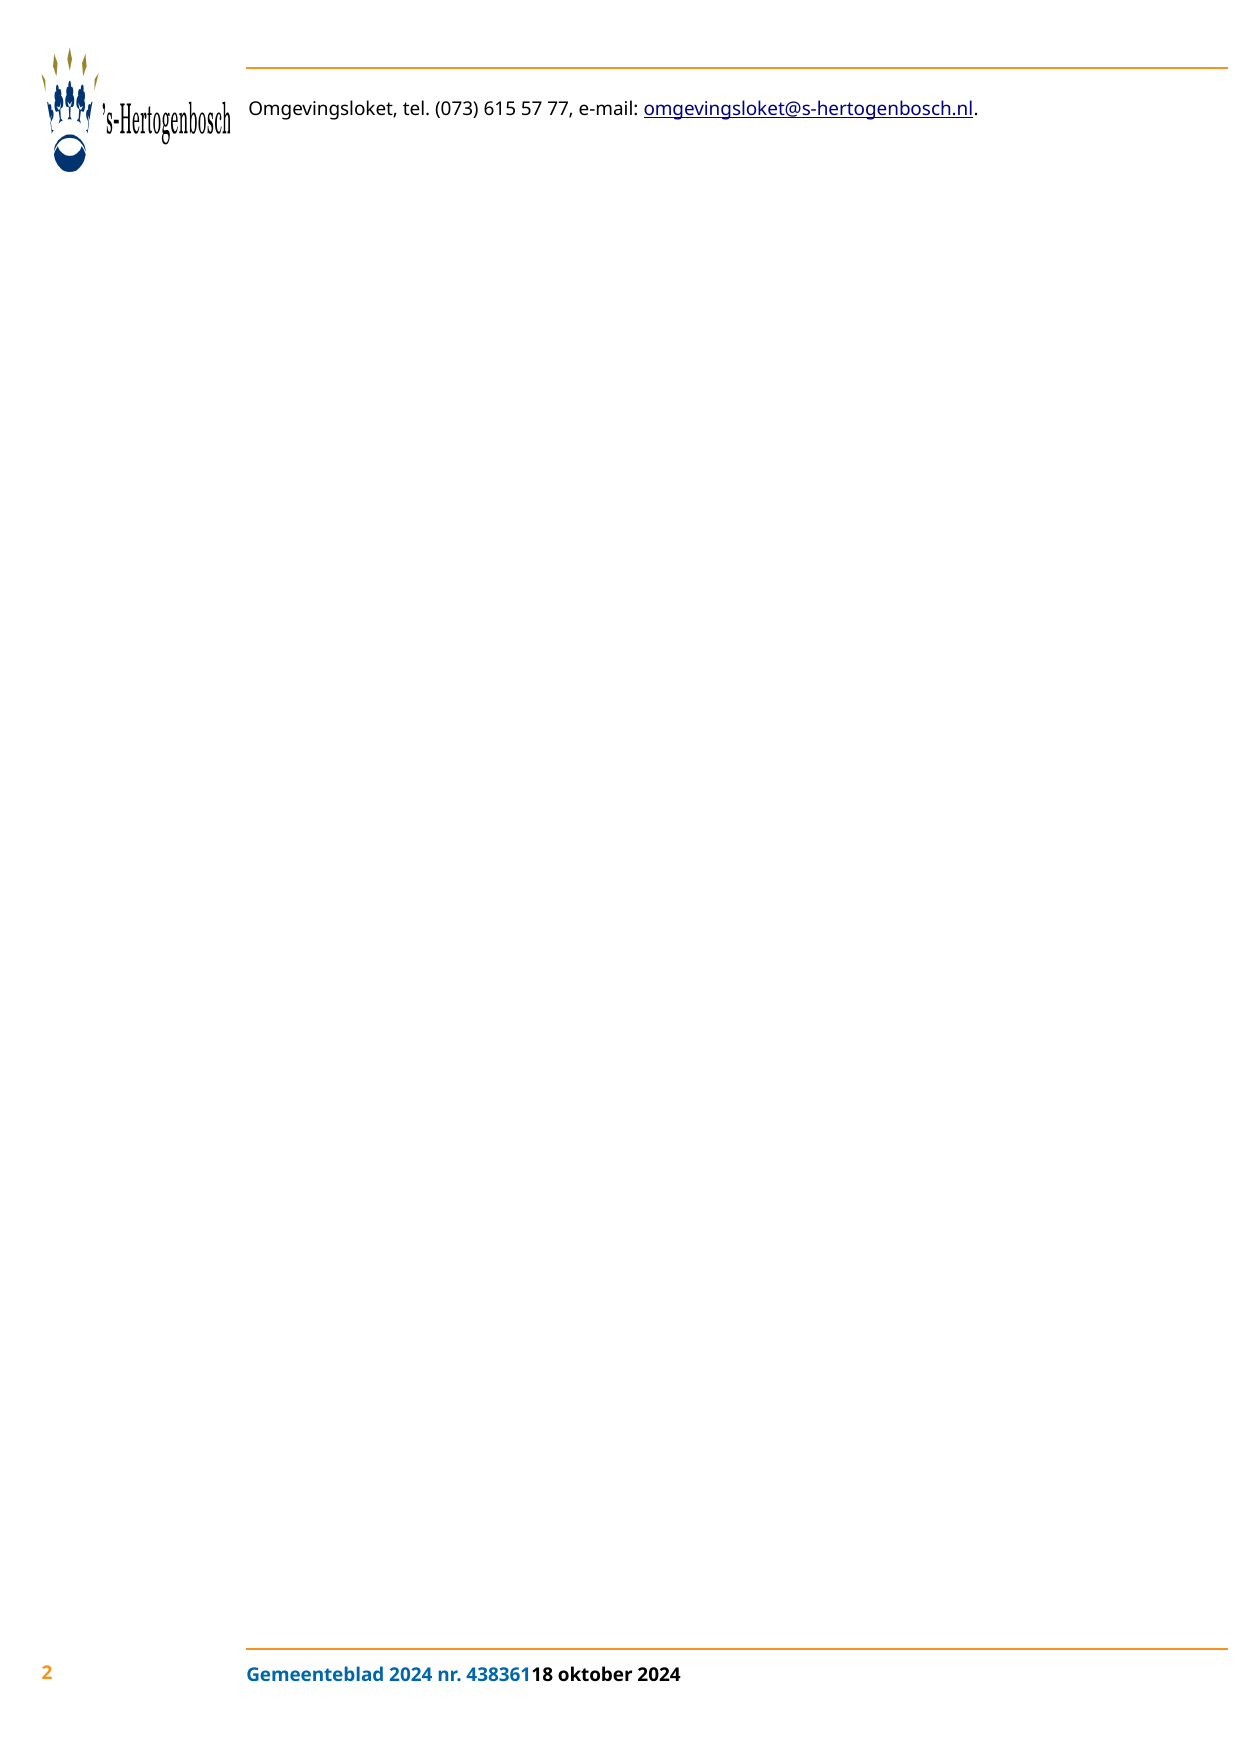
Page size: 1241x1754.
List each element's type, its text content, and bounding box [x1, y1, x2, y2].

text Omgevingsloket, tel. (073) 615 57 77, e-mail: omgevingsloket@s-hertogenbosch.nl. [248, 95, 1152, 121]
picture [41, 47, 231, 172]
